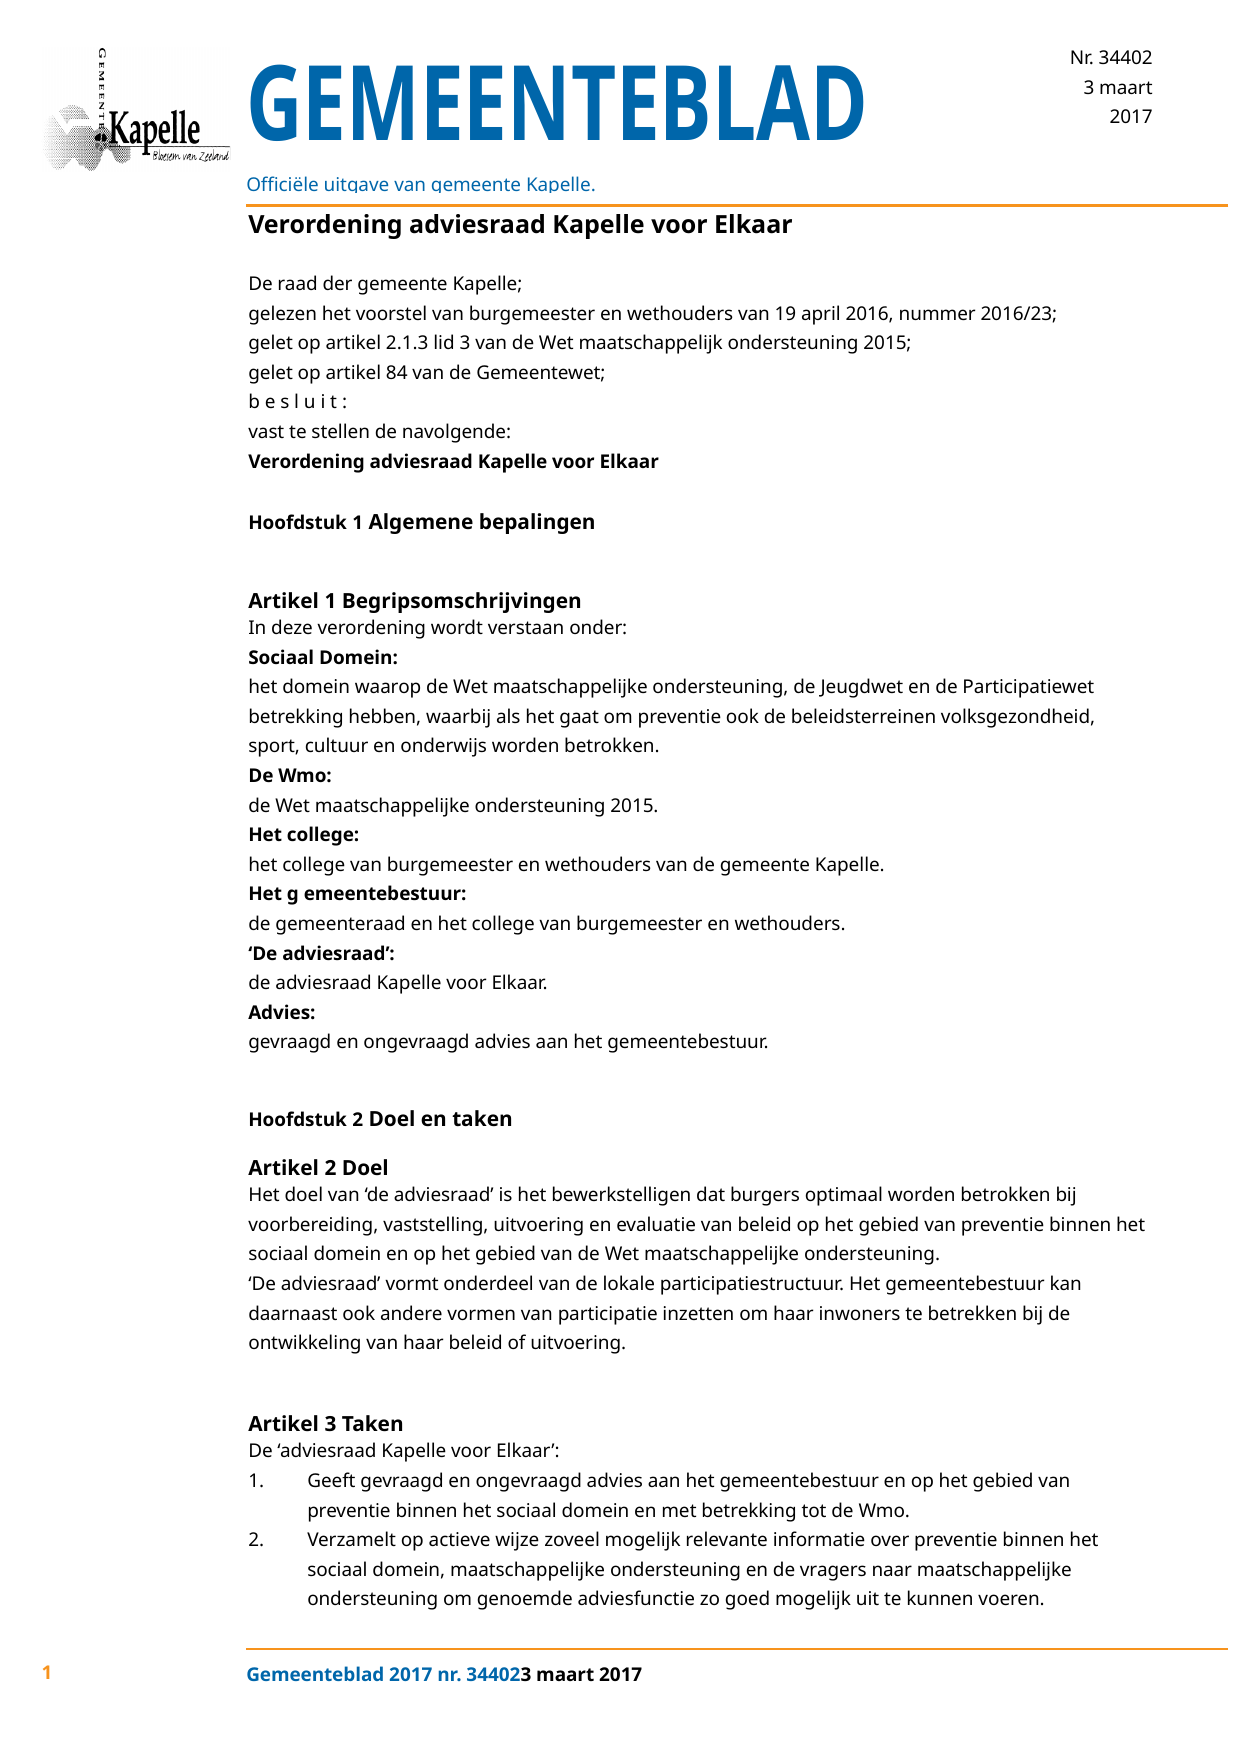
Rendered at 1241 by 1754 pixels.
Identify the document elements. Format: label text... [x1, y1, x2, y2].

text Artikel 3 Taken [248, 1409, 1152, 1438]
text het college van burgemeester en wethouders van de gemeente Kapelle. [248, 851, 1152, 877]
list Geeft gevraagd en ongevraagd advies aan het gemeentebestuur en op het gebied van preventie binnen het sociaal domein en met betrekking tot de Wmo. [248, 1467, 1152, 1523]
text Advies: [248, 999, 1152, 1024]
text De Wmo: [248, 762, 1152, 788]
text het domein waarop de Wet maatschappelijke ondersteuning, de Jeugdwet en de Participatiewet betrekking hebben, waarbij als het gaat om preventie ook de beleidsterreinen volksgezondheid, sport, cultuur en onderwijs worden betrokken. [248, 673, 1152, 758]
text Het doel van ‘de adviesraad’ is het bewerkstelligen dat burgers optimaal worden betrokken bij voorbereiding, vaststelling, uitvoering en evaluatie van beleid op het gebied van preventie binnen het sociaal domein en op het gebied van de Wet maatschappelijke ondersteuning. [248, 1181, 1152, 1266]
text In deze verordening wordt verstaan onder: [248, 614, 1152, 640]
text Het college: [248, 821, 1152, 847]
text De ‘adviesraad Kapelle voor Elkaar’: [248, 1438, 1152, 1463]
text vast te stellen de navolgende: [248, 418, 1152, 444]
text gelet op artikel 2.1.3 lid 3 van de Wet maatschappelijk ondersteuning 2015; [248, 329, 1152, 355]
text Hoofdstuk 2 Doel en taken [248, 1104, 1152, 1132]
text Sociaal Domein: [248, 644, 1152, 669]
text de adviesraad Kapelle voor Elkaar. [248, 969, 1152, 995]
text gelezen het voorstel van burgemeester en wethouders van 19 april 2016, nummer 2016/23; [248, 300, 1152, 326]
text Verordening adviesraad Kapelle voor Elkaar [248, 448, 1152, 473]
picture [41, 47, 231, 172]
text ‘De adviesraad’ vormt onderdeel van de lokale participatiestructuur. Het gemeentebestuur kan daarnaast ook andere vormen van participatie inzetten om haar inwoners te betrekken bij de ontwikkeling van haar beleid of uitvoering. [248, 1270, 1152, 1355]
text Het g emeentebestuur: [248, 881, 1152, 906]
text de Wet maatschappelijke ondersteuning 2015. [248, 792, 1152, 817]
text b e s l u i t : [248, 389, 1152, 414]
text gevraagd en ongevraagd advies aan het gemeentebestuur. [248, 1028, 1152, 1054]
text ‘De adviesraad’: [248, 940, 1152, 965]
text Hoofdstuk 1 Algemene bepalingen [248, 507, 1152, 535]
text Artikel 2 Doel [248, 1153, 1152, 1181]
list Verzamelt op actieve wijze zoveel mogelijk relevante informatie over preventie binnen het sociaal domein, maatschappelijke ondersteuning en de vragers naar maatschappelijke ondersteuning om genoemde adviesfunctie zo goed mogelijk uit te kunnen voeren. [248, 1526, 1152, 1611]
text Artikel 1 Begripsomschrijvingen [248, 586, 1152, 614]
text gelet op artikel 84 van de Gemeentewet; [248, 359, 1152, 385]
text de gemeenteraad en het college van burgemeester en wethouders. [248, 910, 1152, 936]
text De raad der gemeente Kapelle; [248, 270, 1152, 296]
text Verordening adviesraad Kapelle voor Elkaar [248, 207, 1152, 241]
